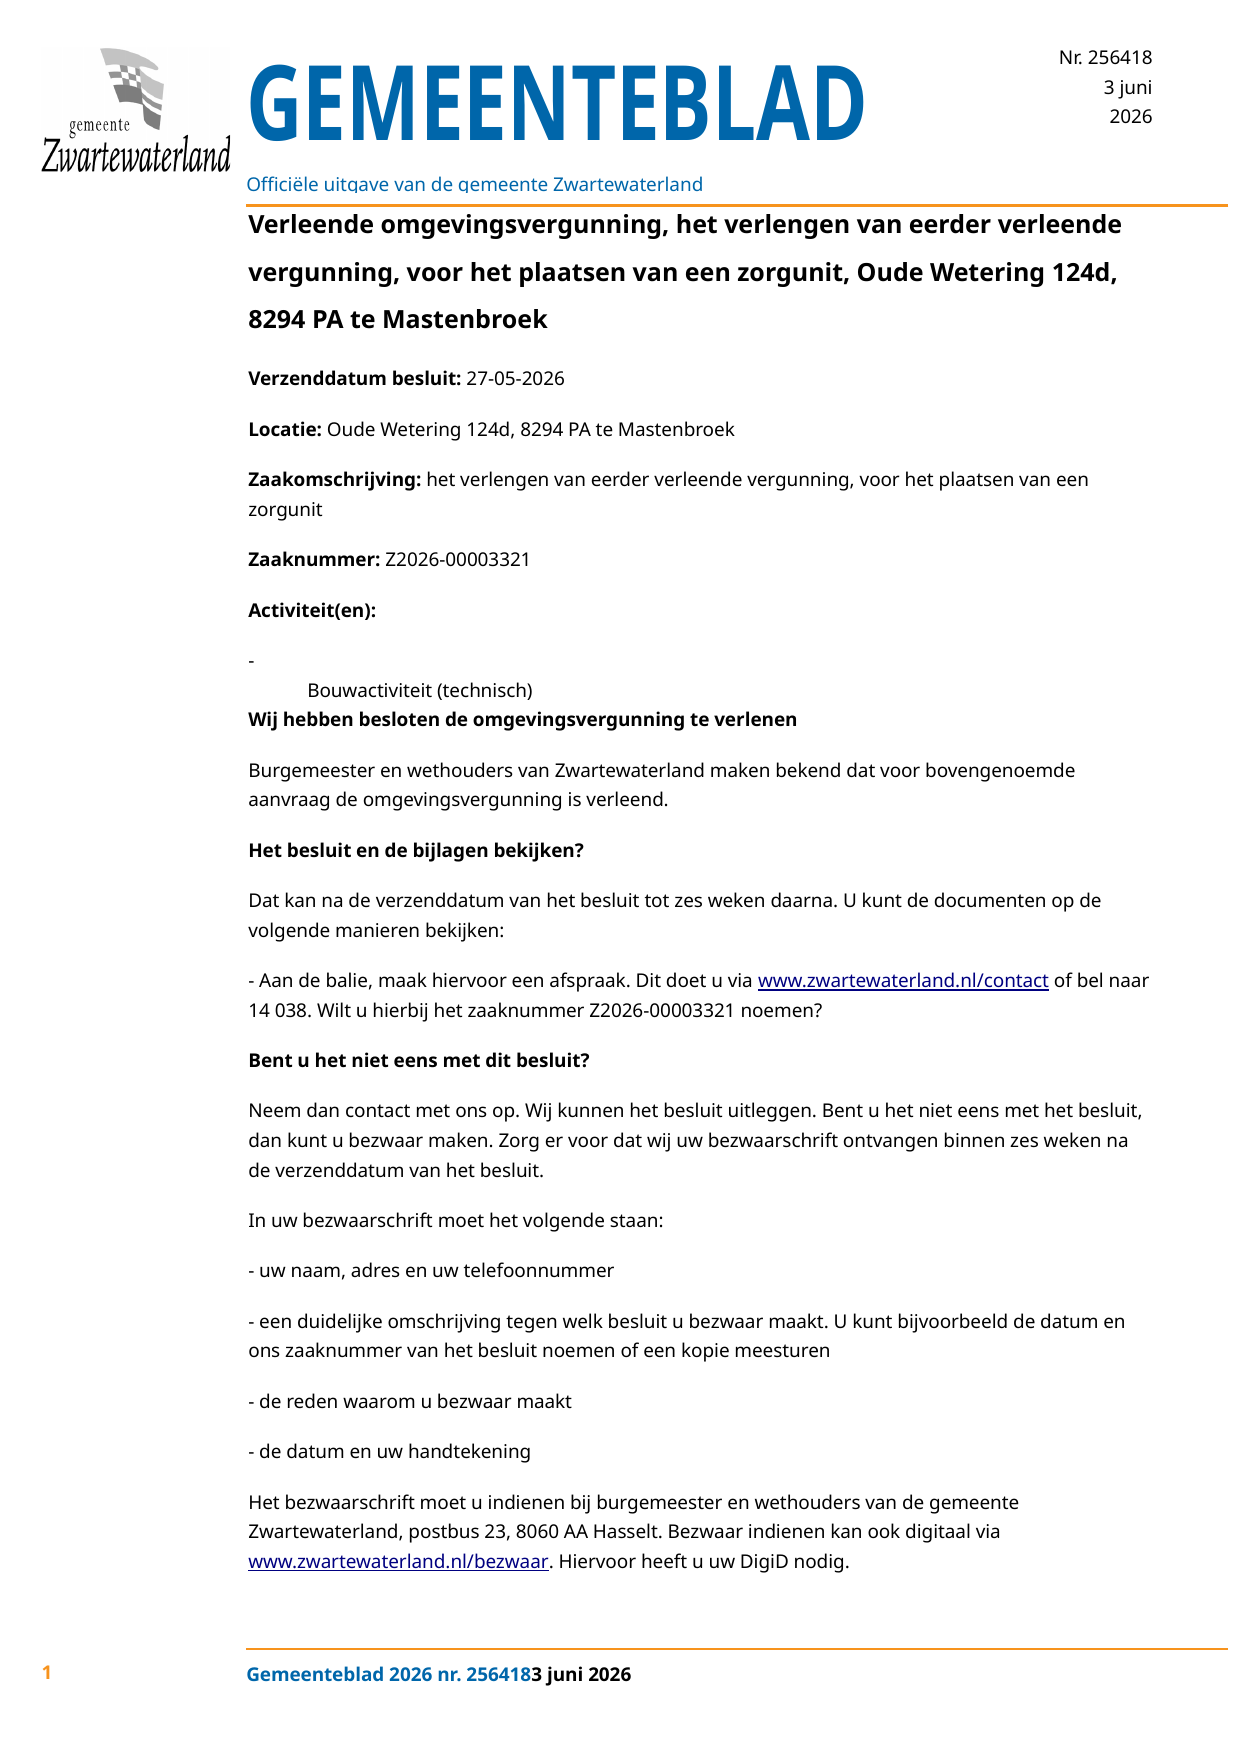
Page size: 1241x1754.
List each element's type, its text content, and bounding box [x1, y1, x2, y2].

picture [41, 47, 231, 172]
text Burgemeester en wethouders van Zwartewaterland maken bekend dat voor bovengenoemde aanvraag de omgevingsvergunning is verleend. [248, 757, 1152, 812]
text Zaaknummer: Z2026-00003321 [248, 546, 1152, 572]
text Dat kan na de verzenddatum van het besluit tot zes weken daarna. U kunt de documenten op de volgende manieren bekijken: [248, 887, 1152, 942]
text - een duidelijke omschrijving tegen welk besluit u bezwaar maakt. U kunt bijvoorbeeld de datum en ons zaaknummer van het besluit noemen of een kopie meesturen [248, 1308, 1152, 1363]
text - Aan de balie, maak hiervoor een afspraak. Dit doet u via www.zwartewaterland.nl/contact of bel naar 14 038. Wilt u hierbij het zaaknummer Z2026-00003321 noemen? [248, 967, 1152, 1022]
text Neem dan contact met ons op. Wij kunnen het besluit uitleggen. Bent u het niet eens met het besluit, dan kunt u bezwaar maken. Zorg er voor dat wij uw bezwaarschrift ontvangen binnen zes weken na de verzenddatum van het besluit. [248, 1098, 1152, 1182]
text - de reden waarom u bezwaar maakt [248, 1388, 1152, 1414]
text - uw naam, adres en uw telefoonnummer [248, 1258, 1152, 1283]
text Verzenddatum besluit: 27-05-2026 [248, 366, 1152, 391]
text Locatie: Oude Wetering 124d, 8294 PA te Mastenbroek [248, 416, 1152, 442]
text Activiteit(en): [248, 597, 1152, 622]
text Bent u het niet eens met dit besluit? [248, 1047, 1152, 1073]
text - de datum en uw handtekening [248, 1438, 1152, 1464]
text Verleende omgevingsvergunning, het verlengen van eerder verleende vergunning, voor het plaatsen van een zorgunit, Oude Wetering 124d, 8294 PA te Mastenbroek [248, 207, 1152, 336]
text Het bezwaarschrift moet u indienen bij burgemeester en wethouders van de gemeente Zwartewaterland, postbus 23, 8060 AA Hasselt. Bezwaar indienen kan ook digitaal via www.zwartewaterland.nl/bezwaar. Hiervoor heeft u uw DigiD nodig. [248, 1489, 1152, 1574]
text Het besluit en de bijlagen bekijken? [248, 837, 1152, 862]
text Wij hebben besloten de omgevingsvergunning te verlenen [248, 706, 1152, 732]
text Zaakomschrijving: het verlengen van eerder verleende vergunning, voor het plaatsen van een zorgunit [248, 466, 1152, 522]
list Bouwactiviteit (technisch) [248, 677, 1152, 702]
text In uw bezwaarschrift moet het volgende staan: [248, 1207, 1152, 1233]
